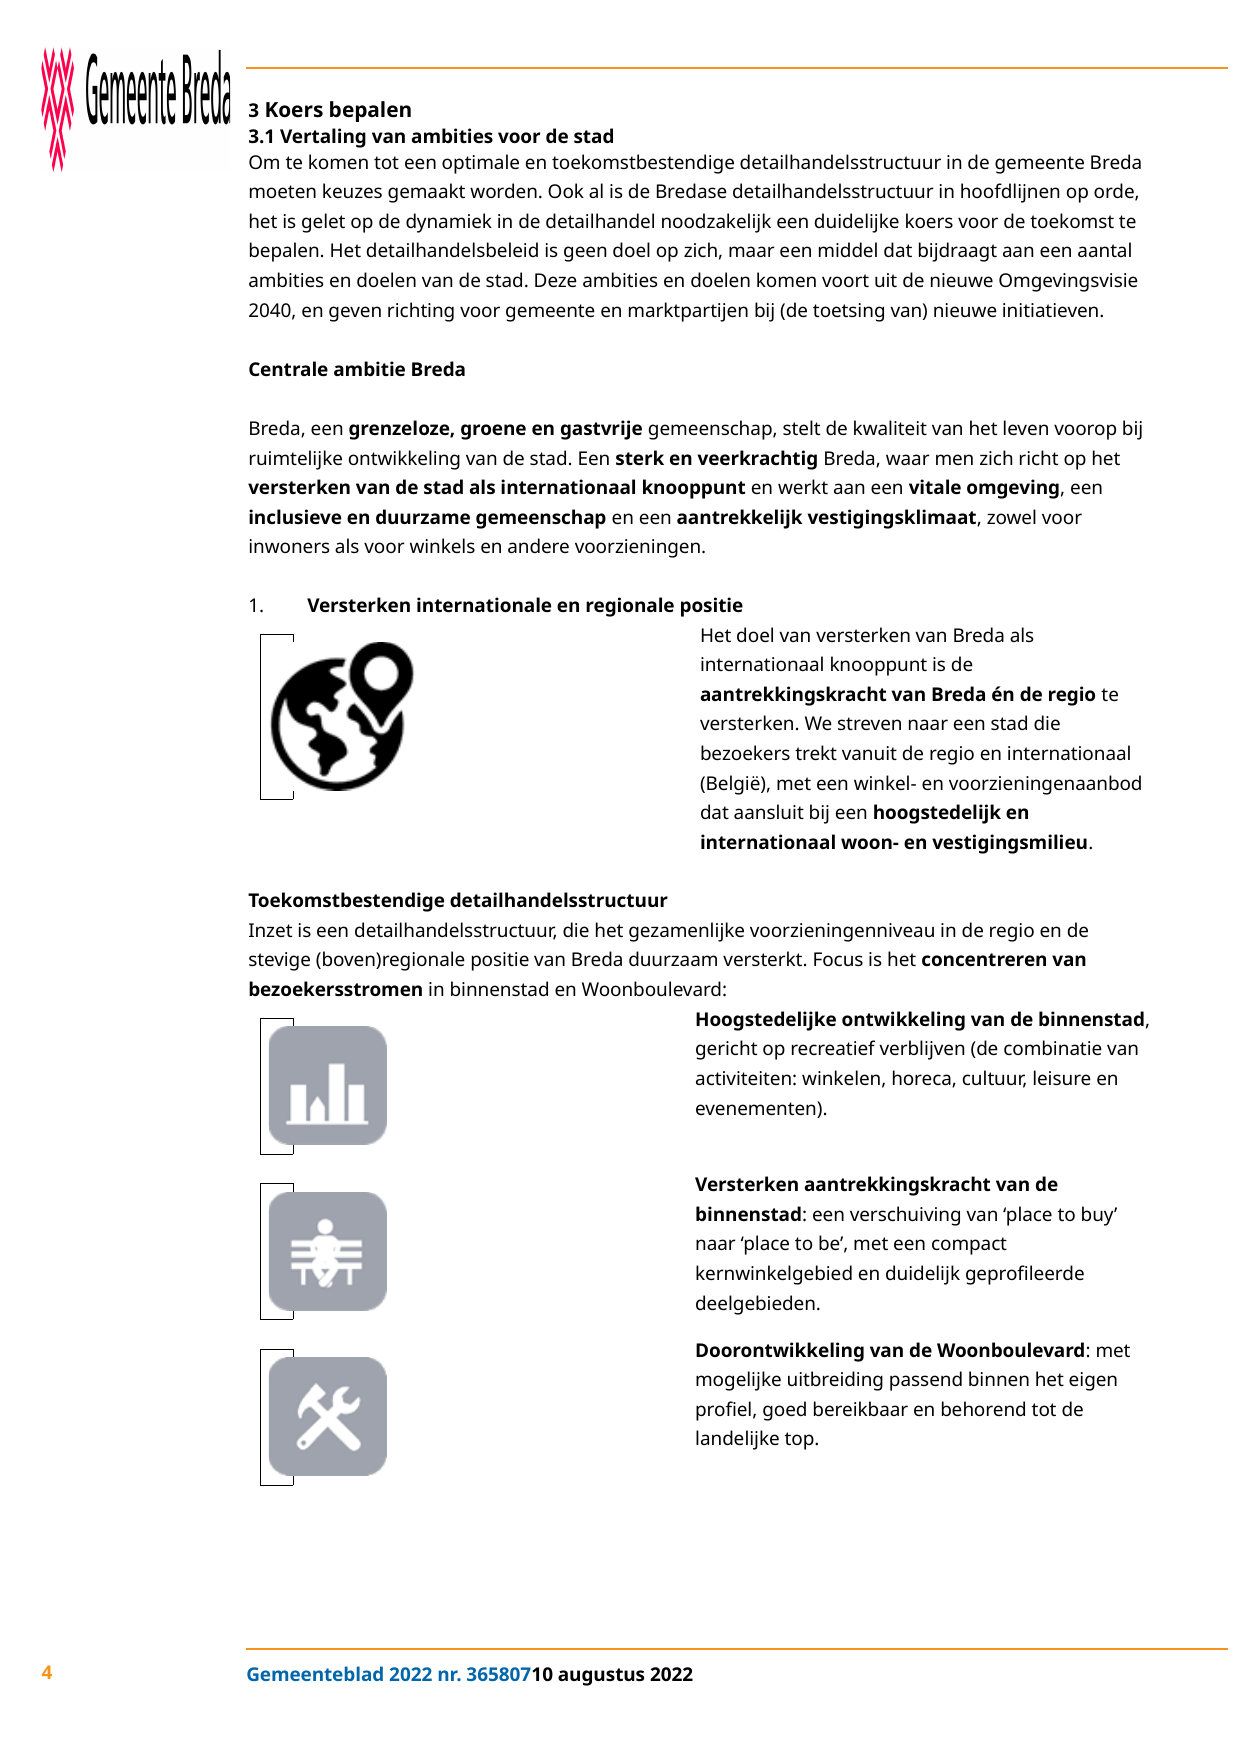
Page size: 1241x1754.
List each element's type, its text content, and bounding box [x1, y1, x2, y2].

picture [41, 47, 231, 172]
list Versterken internationale en regionale positie [248, 592, 1152, 618]
text 3.1 Vertaling van ambities voor de stad [248, 123, 1152, 149]
table_header Het doel van versterken van Breda als internationaal knooppunt is de aantrekkingskracht van Breda én de regio te versterken. We streven naar een stad die bezoekers trekt vanuit de regio en internationaal (België), met een winkel- en voorzieningenaanbod dat aansluit bij een hoogstedelijk en internationaal woon- en vestigingsmilieu. [700, 622, 1152, 855]
table_header Breda, een grenzeloze, groene en gastvrije gemeenschap, stelt de kwaliteit van het leven voorop bij ruimtelijke ontwikkeling van de stad. Een sterk en veerkrachtig Breda, waar men zich richt op het versterken van de stad als internationaal knooppunt en werkt aan een vitale omgeving, een inclusieve en duurzame gemeenschap en een aantrekkelijk vestigingsklimaat, zowel voor inwoners als voor winkels en andere voorzieningen. [248, 415, 1152, 559]
text Inzet is een detailhandelsstructuur, die het gezamenlijke voorzieningenniveau in de regio en de stevige (boven)regionale positie van Breda duurzaam versterkt. Focus is het concentreren van bezoekersstromen in binnenstad en Woonboulevard: [248, 917, 1152, 1002]
table_cell Versterken aantrekkingskracht van de binnenstad: een verschuiving van ‘place to buy’ naar ‘place to be’, met een compact kernwinkelgebied en duidelijk geprofileerde deelgebieden. [695, 1171, 1152, 1337]
text Centrale ambitie Breda [248, 356, 1152, 382]
table_header [248, 622, 700, 855]
picture [268, 1357, 387, 1476]
text 3 Koers bepalen [248, 95, 1152, 123]
table_header [248, 1006, 695, 1171]
table_cell [248, 1337, 695, 1502]
text Toekomstbestendige detailhandelsstructuur [248, 887, 1152, 913]
picture [268, 1026, 387, 1145]
table_header Hoogstedelijke ontwikkeling van de binnenstad, gericht op recreatief verblijven (de combinatie van activiteiten: winkelen, horeca, cultuur, leisure en evenementen). [695, 1006, 1152, 1171]
table_cell [248, 1171, 695, 1337]
picture [268, 642, 417, 791]
table_cell Doorontwikkeling van de Woonboulevard: met mogelijke uitbreiding passend binnen het eigen profiel, goed bereikbaar en behorend tot de landelijke top. [695, 1337, 1152, 1502]
picture [268, 1192, 387, 1311]
text Om te komen tot een optimale en toekomstbestendige detailhandelsstructuur in de gemeente Breda moeten keuzes gemaakt worden. Ook al is de Bredase detailhandelsstructuur in hoofdlijnen op orde, het is gelet op de dynamiek in de detailhandel noodzakelijk een duidelijke koers voor de toekomst te bepalen. Het detailhandelsbeleid is geen doel op zich, maar een middel dat bijdraagt aan een aantal ambities en doelen van de stad. Deze ambities en doelen komen voort uit de nieuwe Omgevingsvisie 2040, en geven richting voor gemeente en marktpartijen bij (de toetsing van) nieuwe initiatieven. [248, 149, 1152, 323]
